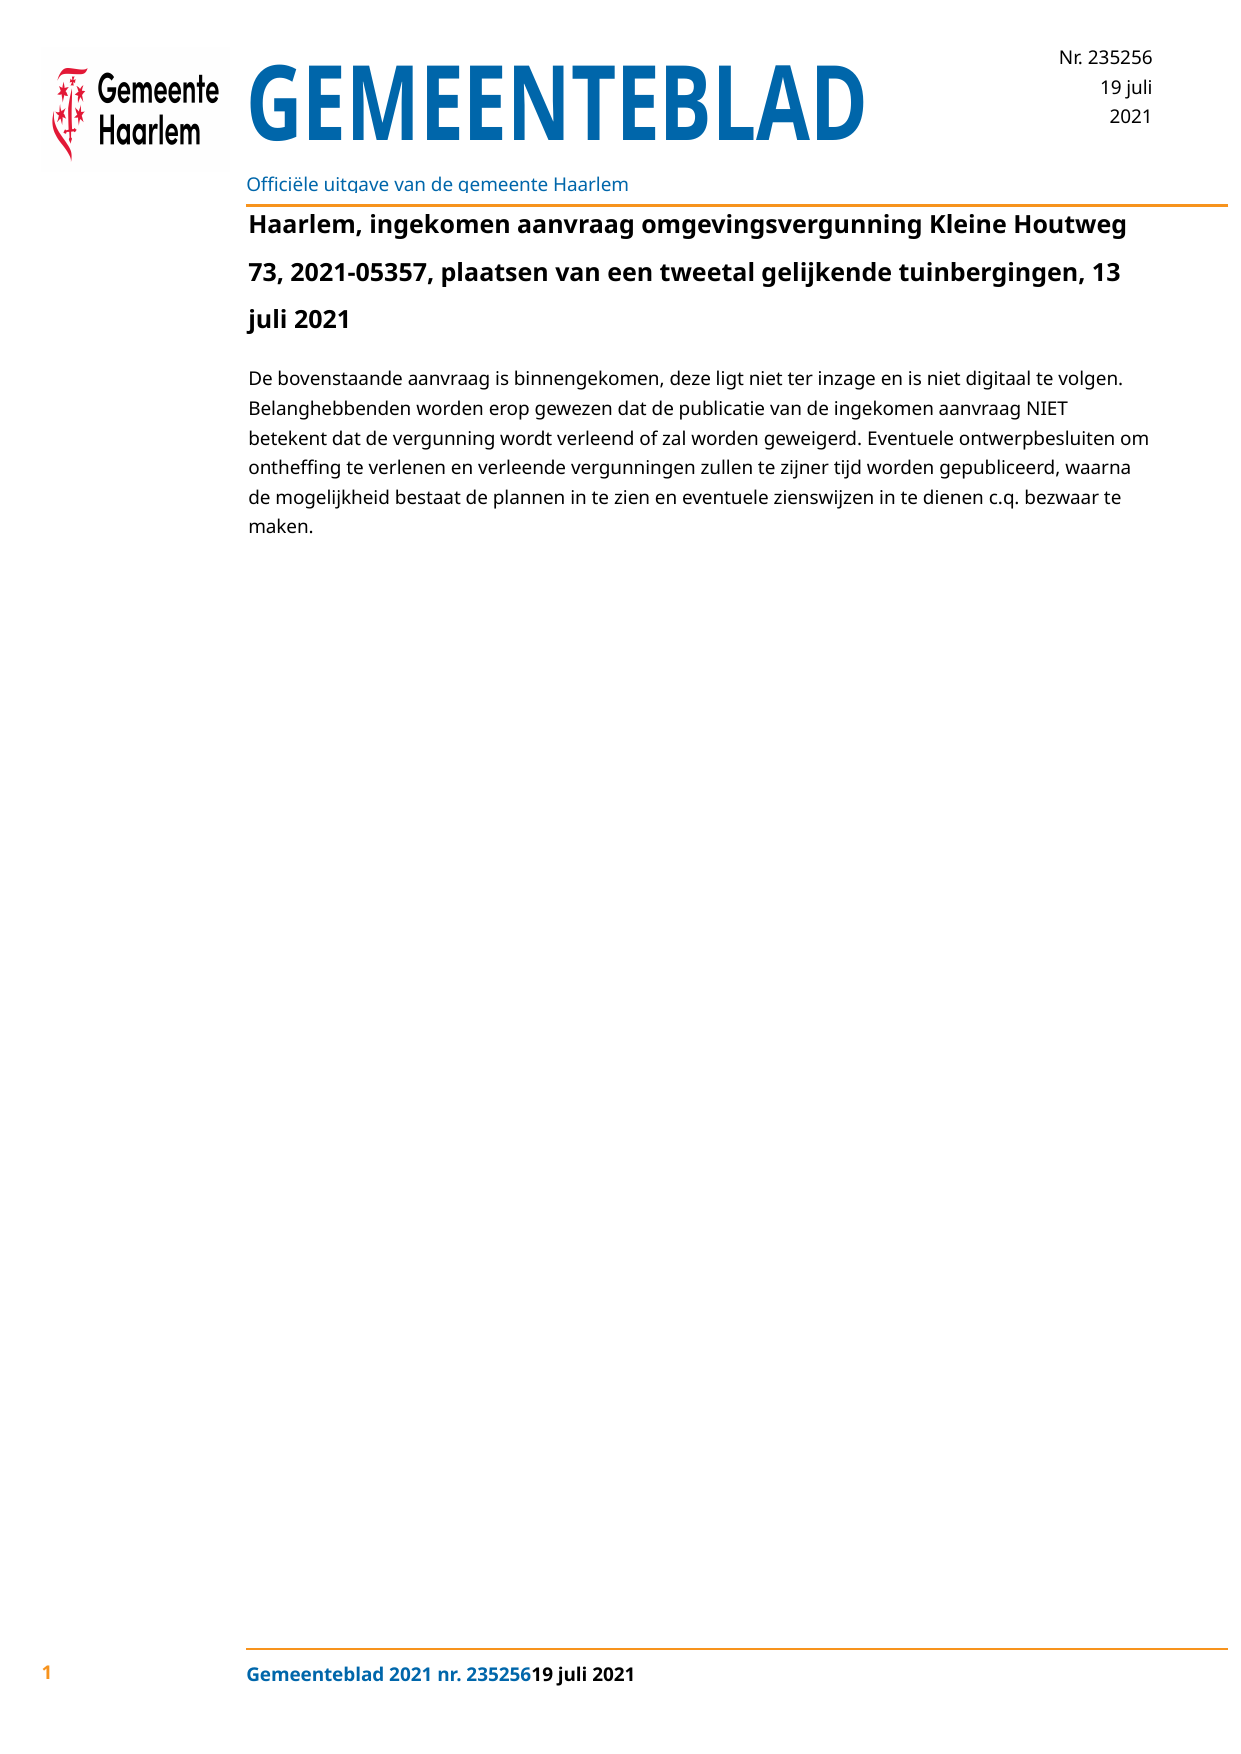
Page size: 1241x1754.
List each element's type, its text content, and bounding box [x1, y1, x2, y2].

text De bovenstaande aanvraag is binnengekomen, deze ligt niet ter inzage en is niet digitaal te volgen. Belanghebbenden worden erop gewezen dat de publicatie van de ingekomen aanvraag NIET betekent dat de vergunning wordt verleend of zal worden geweigerd. Eventuele ontwerpbesluiten om ontheffing te verlenen en verleende vergunningen zullen te zijner tijd worden gepubliceerd, waarna de mogelijkheid bestaat de plannen in te zien en eventuele zienswijzen in te dienen c.q. bezwaar te maken. [248, 366, 1152, 539]
text Haarlem, ingekomen aanvraag omgevingsvergunning Kleine Houtweg 73, 2021-05357, plaatsen van een tweetal gelijkende tuinbergingen, 13 juli 2021 [248, 207, 1152, 336]
picture [41, 47, 231, 172]
